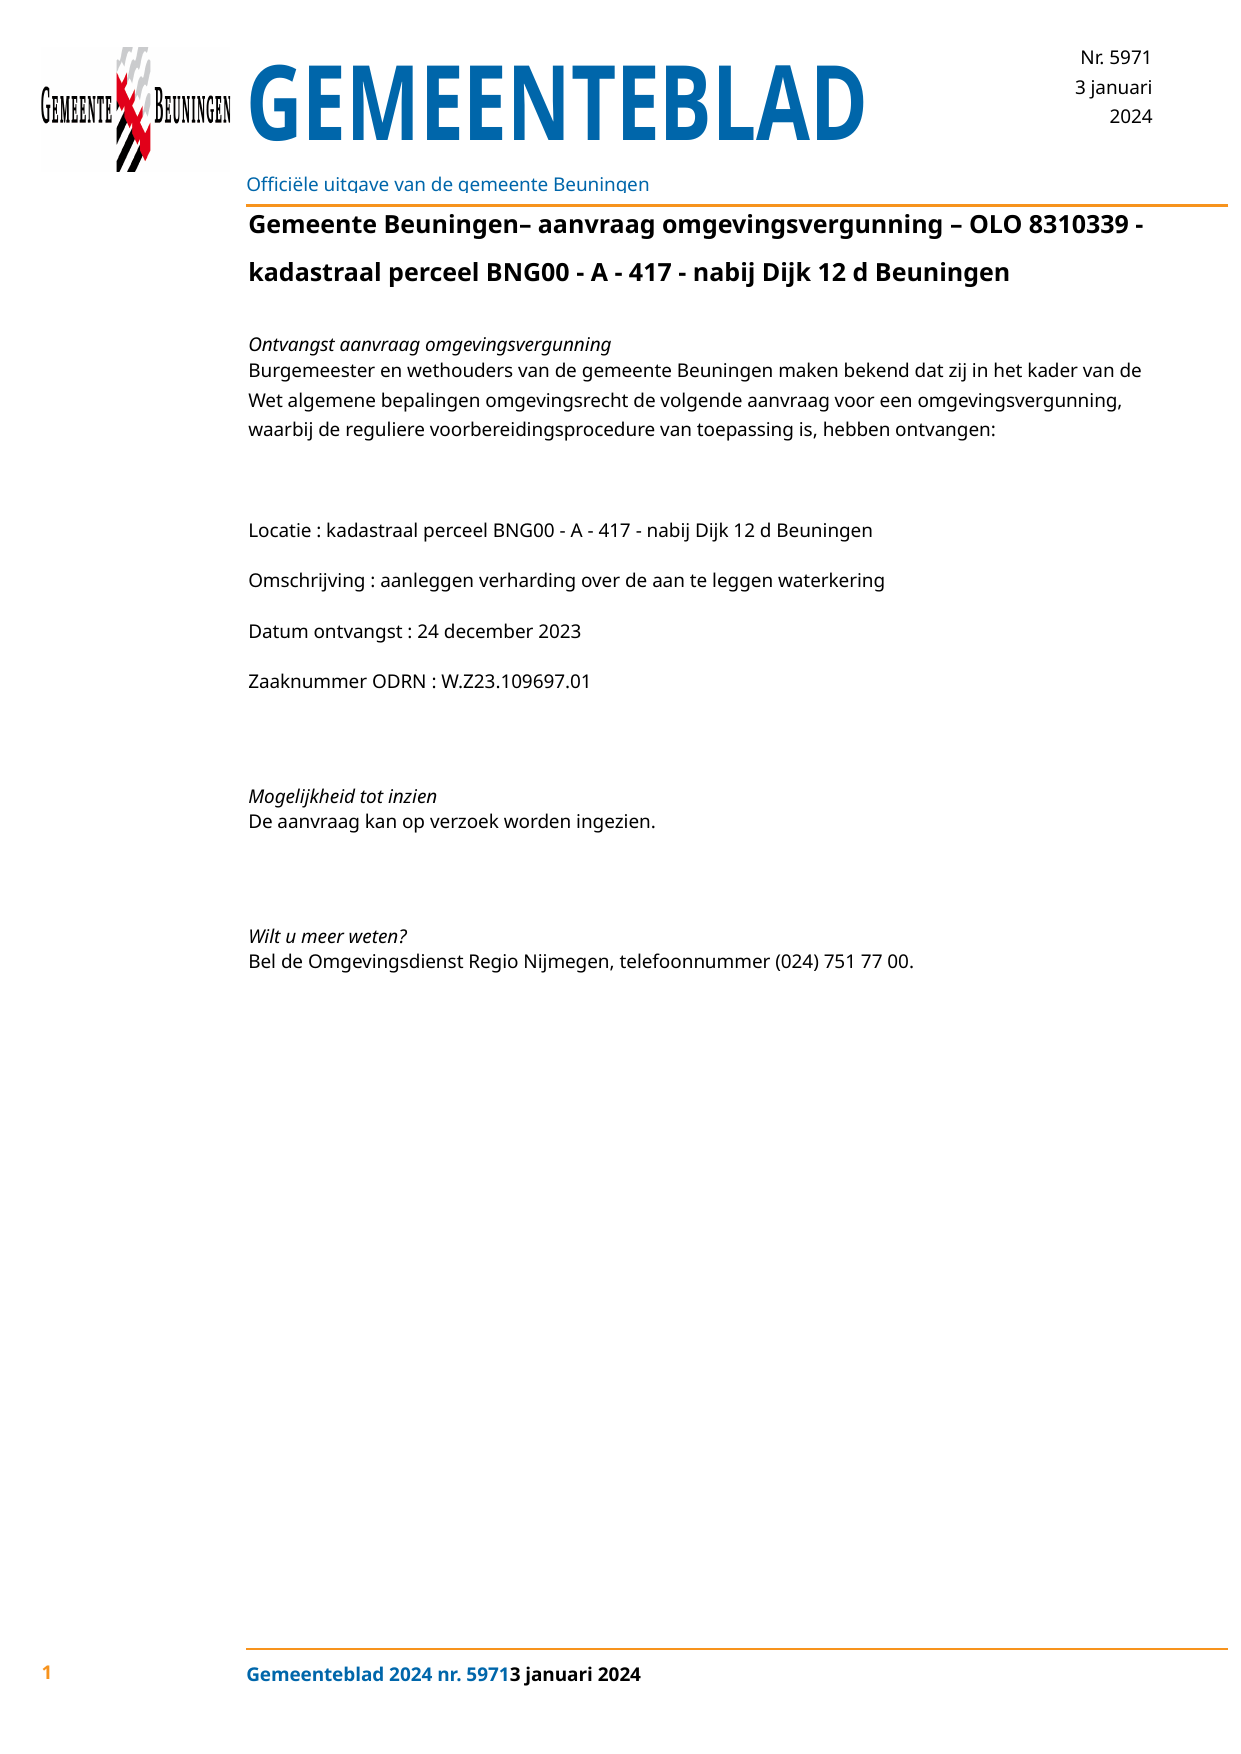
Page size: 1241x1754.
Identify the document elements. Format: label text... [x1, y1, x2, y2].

text Datum ontvangst : 24 december 2023 [248, 618, 1152, 644]
text Gemeente Beuningen– aanvraag omgevingsvergunning – OLO 8310339 - kadastraal perceel BNG00 - A - 417 - nabij Dijk 12 d Beuningen [248, 207, 1152, 288]
text Bel de Omgevingsdienst Regio Nijmegen, telefoonnummer (024) 751 77 00. [248, 949, 1152, 974]
text Locatie : kadastraal perceel BNG00 - A - 417 - nabij Dijk 12 d Beuningen [248, 517, 1152, 543]
text Wilt u meer weten? [248, 923, 1152, 949]
text Zaaknummer ODRN : W.Z23.109697.01 [248, 668, 1152, 694]
text Omschrijving : aanleggen verharding over de aan te leggen waterkering [248, 568, 1152, 593]
picture [41, 47, 231, 172]
text De aanvraag kan op verzoek worden ingezien. [248, 808, 1152, 834]
text Mogelijkheid tot inzien [248, 783, 1152, 808]
text Ontvangst aanvraag omgevingsvergunning [248, 331, 1152, 357]
text Burgemeester en wethouders van de gemeente Beuningen maken bekend dat zij in het kader van de Wet algemene bepalingen omgevingsrecht de volgende aanvraag voor een omgevingsvergunning, waarbij de reguliere voorbereidingsprocedure van toepassing is, hebben ontvangen: [248, 357, 1152, 442]
